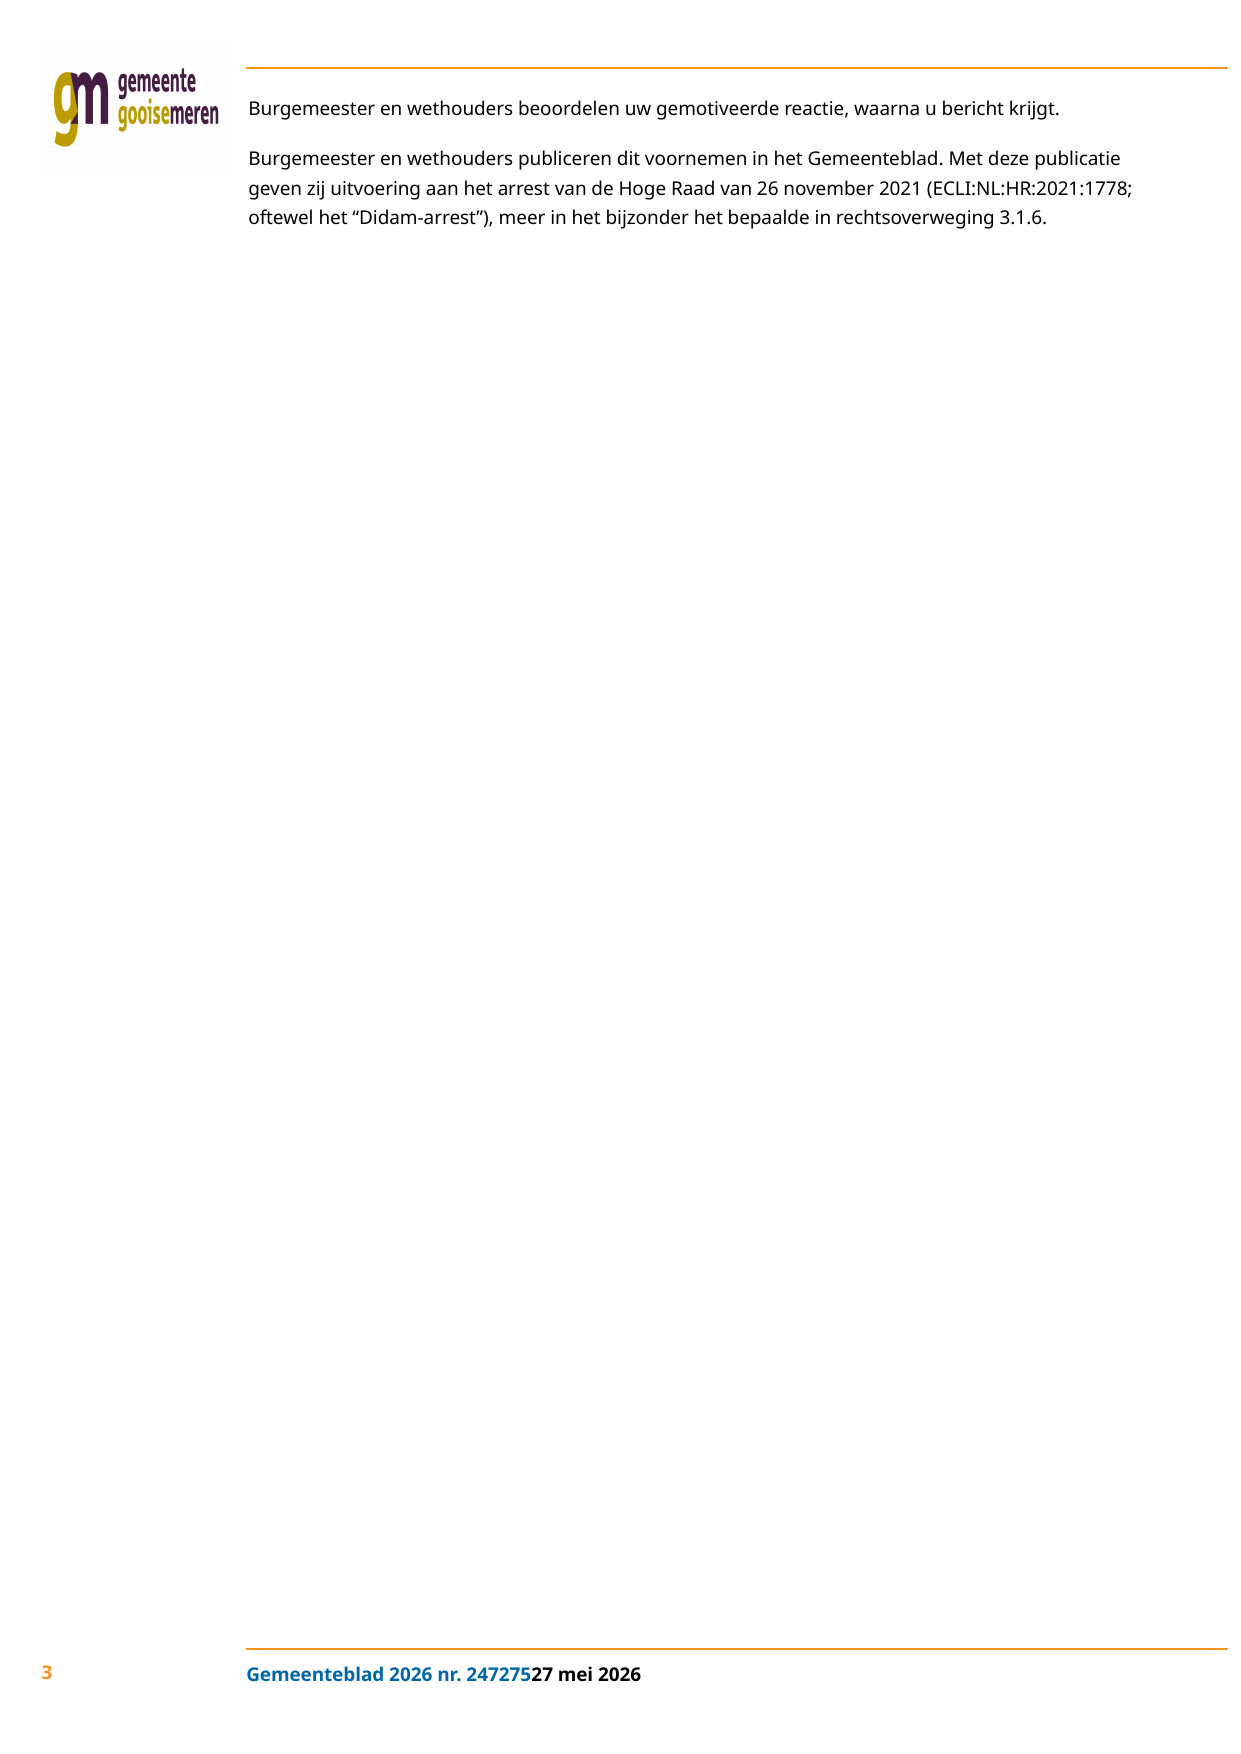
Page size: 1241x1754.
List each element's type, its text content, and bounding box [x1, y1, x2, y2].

picture [41, 47, 231, 172]
text Burgemeester en wethouders publiceren dit voornemen in het Gemeenteblad. Met deze publicatie geven zij uitvoering aan het arrest van de Hoge Raad van 26 november 2021 (ECLI:NL:HR:2021:1778; oftewel het “Didam-arrest”), meer in het bijzonder het bepaalde in rechtsoverweging 3.1.6. [248, 145, 1152, 230]
text Burgemeester en wethouders beoordelen uw gemotiveerde reactie, waarna u bericht krijgt. [248, 95, 1152, 121]
